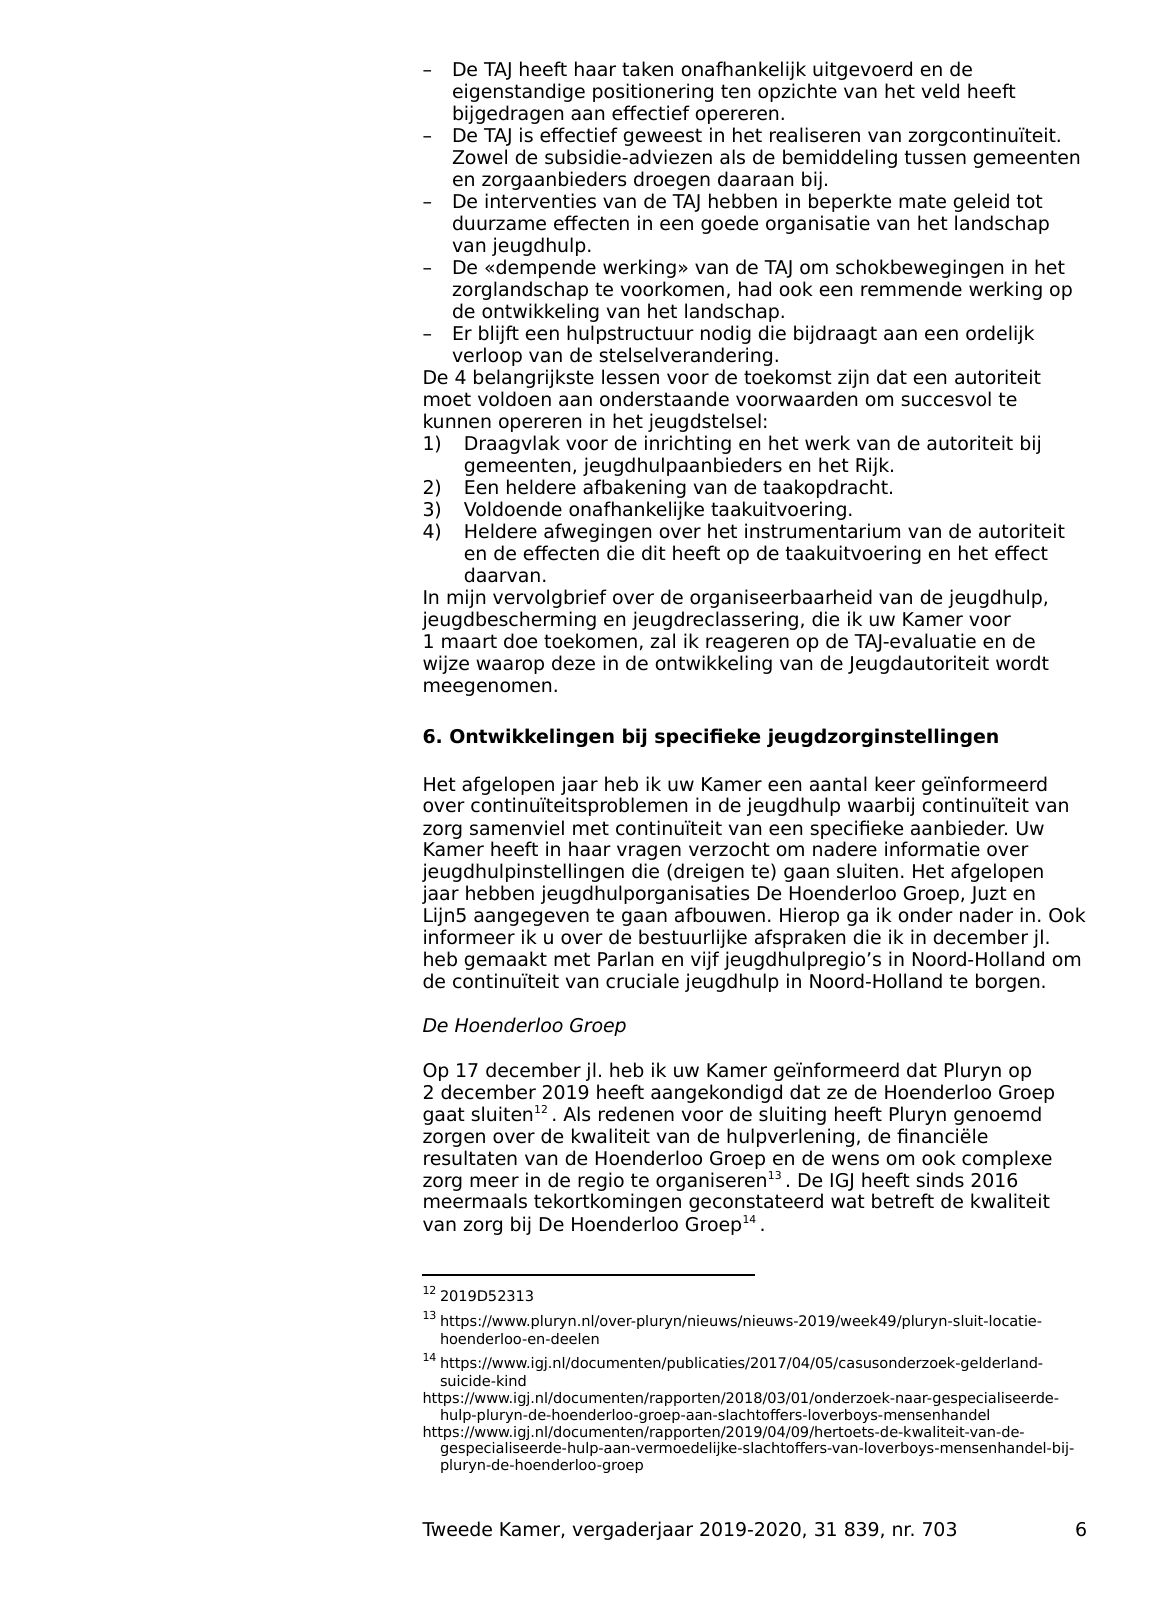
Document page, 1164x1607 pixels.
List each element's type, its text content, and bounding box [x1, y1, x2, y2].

text 1) Draagvlak voor de inrichting en het werk van de autoriteit bij gemeenten, jeugdhulpaanbieders en het Rijk. [422, 433, 1087, 477]
text https://www.igj.nl/documenten/rapporten/2019/04/09/hertoets-de-kwaliteit-van-de-gespecialiseerde-hulp-aan-vermoedelijke-slachtoffers-van-loverboys-mensenhandel-bij-pluryn-de-hoenderloo-groep [422, 1424, 1087, 1474]
text – Er blijft een hulpstructuur nodig die bijdraagt aan een ordelijk verloop van de stelselverandering. [422, 323, 1087, 367]
text 3) Voldoende onafhankelijke taakuitvoering. [422, 499, 1087, 521]
text 2019D52313 [422, 1284, 1087, 1306]
text https://www.pluryn.nl/over-pluryn/nieuws/nieuws-2019/week49/pluryn-sluit-locatie-hoenderloo-en-deelen [422, 1309, 1087, 1348]
text 4) Heldere afwegingen over het instrumentarium van de autoriteit en de effecten die dit heeft op de taakuitvoering en het effect daarvan. [422, 521, 1087, 587]
text – De TAJ is effectief geweest in het realiseren van zorgcontinuïteit. Zowel de subsidie-adviezen als de bemiddeling tussen gemeenten en zorgaanbieders droegen daaraan bij. [422, 125, 1087, 191]
text – De TAJ heeft haar taken onafhankelijk uitgevoerd en de eigenstandige positionering ten opzichte van het veld heeft bijgedragen aan effectief opereren. [422, 59, 1087, 125]
text 2) Een heldere afbakening van de taakopdracht. [422, 477, 1087, 499]
text – De interventies van de TAJ hebben in beperkte mate geleid tot duurzame effecten in een goede organisatie van het landschap van jeugdhulp. [422, 191, 1087, 257]
subtitle 6. Ontwikkelingen bij specifieke jeugdzorginstellingen [422, 726, 1087, 748]
text – De «dempende werking» van de TAJ om schokbewegingen in het zorglandschap te voorkomen, had ook een remmende werking op de ontwikkeling van het landschap. [422, 257, 1087, 323]
subtitle De Hoenderloo Groep [422, 1015, 1087, 1037]
text Op 17 december jl. heb ik uw Kamer geïnformeerd dat Pluryn op 2 december 2019 heeft aangekondigd dat ze de Hoenderloo Groep gaat sluiten. Als redenen voor de sluiting heeft Pluryn genoemd zorgen over de kwaliteit van de hulpverlening, de financiële resultaten van de Hoenderloo Groep en de wens om ook complexe zorg meer in de regio te organiseren. De IGJ heeft sinds 2016 meermaals tekortkomingen geconstateerd wat betreft de kwaliteit van zorg bij De Hoenderloo Groep. [422, 1059, 1087, 1235]
text De 4 belangrijkste lessen voor de toekomst zijn dat een autoriteit moet voldoen aan onderstaande voorwaarden om succesvol te kunnen opereren in het jeugdstelsel: [422, 367, 1087, 433]
text Het afgelopen jaar heb ik uw Kamer een aantal keer geïnformeerd over continuïteitsproblemen in de jeugdhulp waarbij continuïteit van zorg samenviel met continuïteit van een specifieke aanbieder. Uw Kamer heeft in haar vragen verzocht om nadere informatie over jeugdhulpinstellingen die (dreigen te) gaan sluiten. Het afgelopen jaar hebben jeugdhulporganisaties De Hoenderloo Groep, Juzt en Lijn5 aangegeven te gaan afbouwen. Hierop ga ik onder nader in. Ook informeer ik u over de bestuurlijke afspraken die ik in december jl. heb gemaakt met Parlan en vijf jeugdhulpregio’s in Noord-Holland om de continuïteit van cruciale jeugdhulp in Noord-Holland te borgen. [422, 773, 1087, 993]
text https://www.igj.nl/documenten/rapporten/2018/03/01/onderzoek-naar-gespecialiseerde-hulp-pluryn-de-hoenderloo-groep-aan-slachtoffers-loverboys-mensenhandel [422, 1390, 1087, 1424]
text https://www.igj.nl/documenten/publicaties/2017/04/05/casusonderzoek-gelderland-suicide-kind [422, 1351, 1087, 1390]
text In mijn vervolgbrief over de organiseerbaarheid van de jeugdhulp, jeugdbescherming en jeugdreclassering, die ik uw Kamer voor 1 maart doe toekomen, zal ik reageren op de TAJ-evaluatie en de wijze waarop deze in de ontwikkeling van de Jeugdautoriteit wordt meegenomen. [422, 587, 1087, 696]
